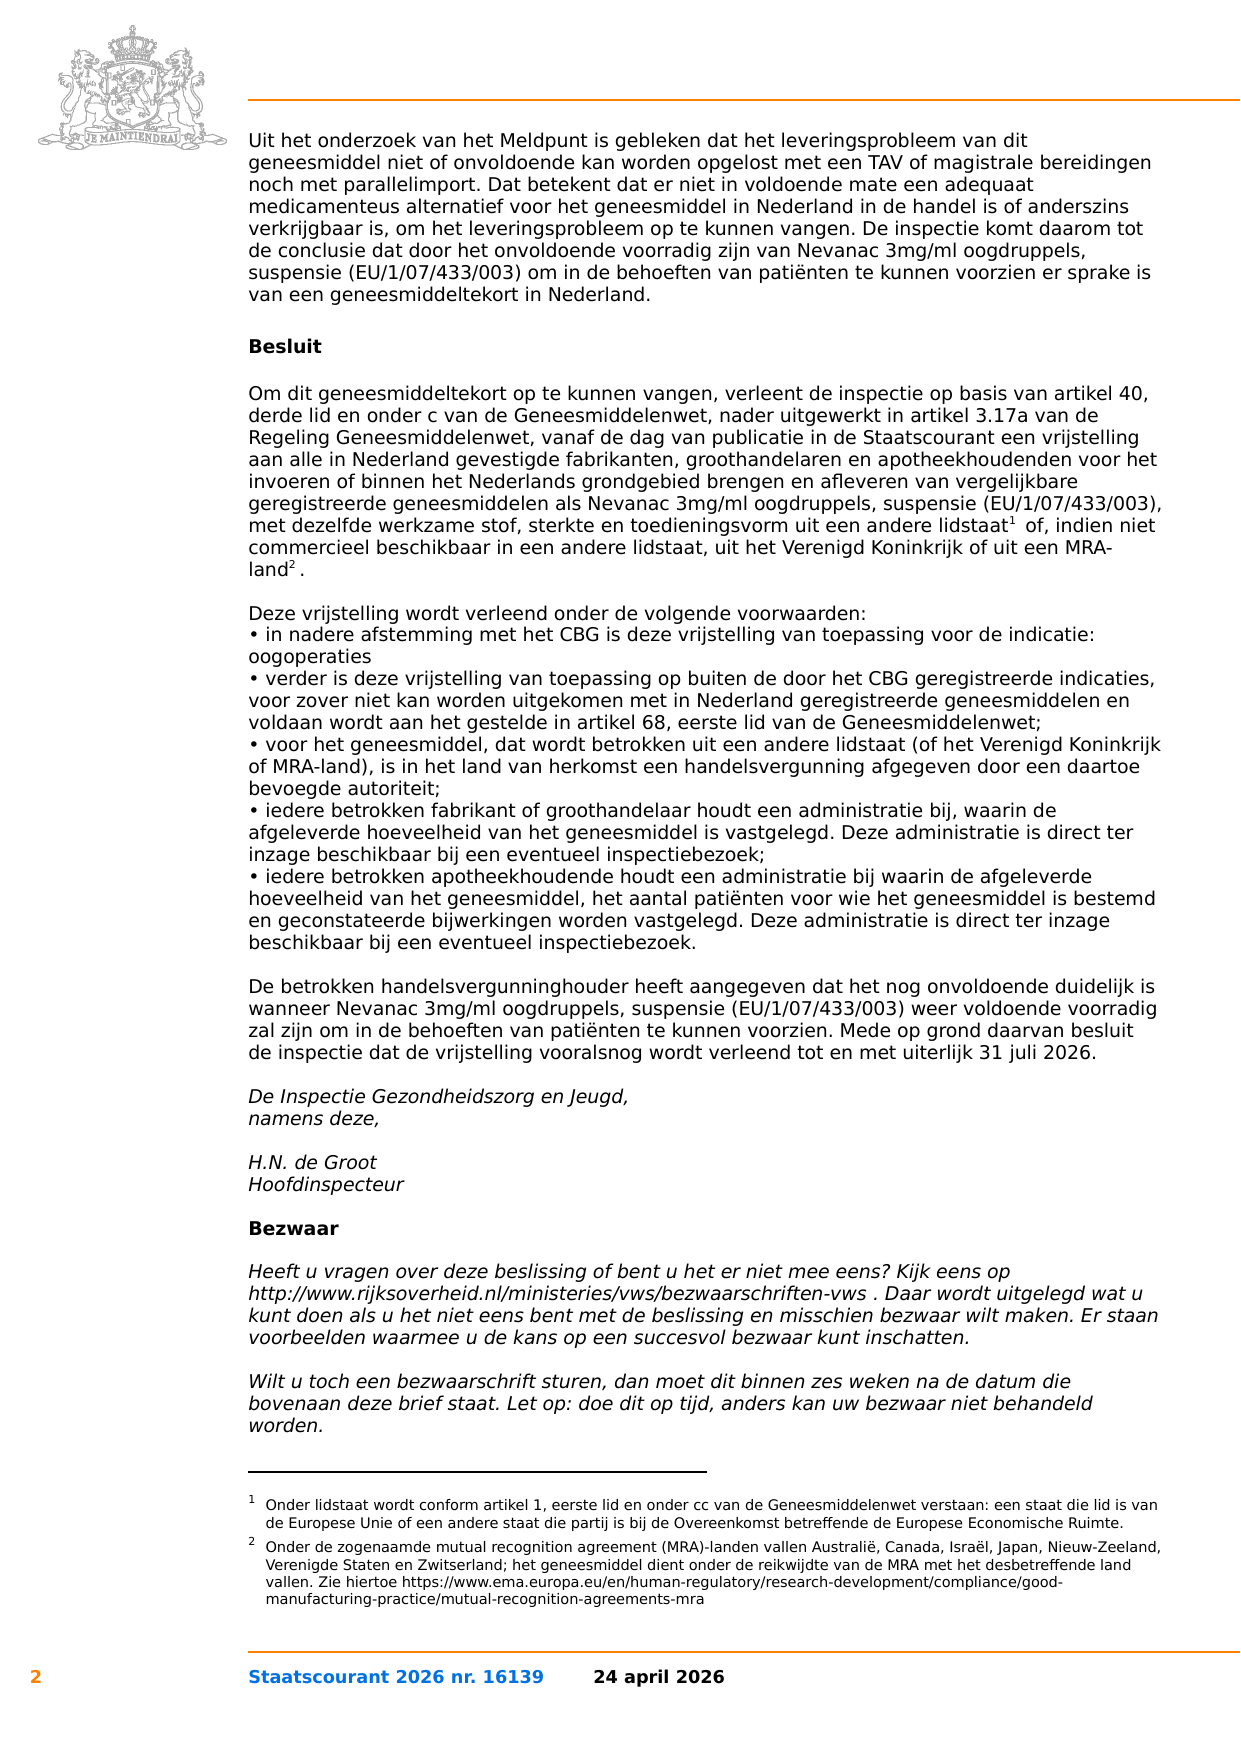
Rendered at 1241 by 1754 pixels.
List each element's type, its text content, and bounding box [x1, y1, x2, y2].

subtitle Besluit [248, 336, 1163, 358]
text • iedere betrokken apotheekhoudende houdt een administratie bij waarin de afgeleverde hoeveelheid van het geneesmiddel, het aantal patiënten voor wie het geneesmiddel is bestemd en geconstateerde bijwerkingen worden vastgelegd. Deze administratie is direct ter inzage beschikbaar bij een eventueel inspectiebezoek. [248, 866, 1163, 954]
picture [38, 25, 227, 150]
text Onder de zogenaamde mutual recognition agreement (MRA)-landen vallen Australië, Canada, Israël, Japan, Nieuw-Zeeland, Verenigde Staten en Zwitserland; het geneesmiddel dient onder de reikwijdte van de MRA met het desbetreffende land vallen. Zie hiertoe https://www.ema.europa.eu/en/human-regulatory/research-development/compliance/good-manufacturing-practice/mutual-recognition-agreements-mra [248, 1535, 1163, 1608]
text Heeft u vragen over deze beslissing of bent u het er niet mee eens? Kijk eens op http://www.rijksoverheid.nl/ministeries/vws/bezwaarschriften-vws . Daar wordt uitgelegd wat u kunt doen als u het niet eens bent met de beslissing en misschien bezwaar wilt maken. Er staan voorbeelden waarmee u de kans op een succesvol bezwaar kunt inschatten. [248, 1261, 1163, 1349]
text Onder lidstaat wordt conform artikel 1, eerste lid en onder cc van de Geneesmiddelenwet verstaan: een staat die lid is van de Europese Unie of een andere staat die partij is bij de Overeenkomst betreffende de Europese Economische Ruimte. [248, 1493, 1163, 1532]
text De Inspectie Gezondheidszorg en Jeugd, namens deze, H.N. de Groot Hoofdinspecteur [248, 1086, 1163, 1196]
text • in nadere afstemming met het CBG is deze vrijstelling van toepassing voor de indicatie: oogoperaties [248, 624, 1163, 668]
text Deze vrijstelling wordt verleend onder de volgende voorwaarden: [248, 602, 1163, 624]
text • verder is deze vrijstelling van toepassing op buiten de door het CBG geregistreerde indicaties, voor zover niet kan worden uitgekomen met in Nederland geregistreerde geneesmiddelen en voldaan wordt aan het gestelde in artikel 68, eerste lid van de Geneesmiddelenwet; [248, 668, 1163, 734]
text Om dit geneesmiddeltekort op te kunnen vangen, verleent de inspectie op basis van artikel 40, derde lid en onder c van de Geneesmiddelenwet, nader uitgewerkt in artikel 3.17a van de Regeling Geneesmiddelenwet, vanaf de dag van publicatie in de Staatscourant een vrijstelling aan alle in Nederland gevestigde fabrikanten, groothandelaren en apotheekhoudenden voor het invoeren of binnen het Nederlands grondgebied brengen en afleveren van vergelijkbare geregistreerde geneesmiddelen als Nevanac 3mg/ml oogdruppels, suspensie (EU/1/07/433/003), met dezelfde werkzame stof, sterkte en toedieningsvorm uit een andere lidstaat of, indien niet commercieel beschikbaar in een andere lidstaat, uit het Verenigd Koninkrijk of uit een MRA-land. [248, 383, 1163, 581]
text Uit het onderzoek van het Meldpunt is gebleken dat het leveringsprobleem van dit geneesmiddel niet of onvoldoende kan worden opgelost met een TAV of magistrale bereidingen noch met parallelimport. Dat betekent dat er niet in voldoende mate een adequaat medicamenteus alternatief voor het geneesmiddel in Nederland in de handel is of anderszins verkrijgbaar is, om het leveringsprobleem op te kunnen vangen. De inspectie komt daarom tot de conclusie dat door het onvoldoende voorradig zijn van Nevanac 3mg/ml oogdruppels, suspensie (EU/1/07/433/003) om in de behoeften van patiënten te kunnen voorzien er sprake is van een geneesmiddeltekort in Nederland. [248, 130, 1163, 306]
text • iedere betrokken fabrikant of groothandelaar houdt een administratie bij, waarin de afgeleverde hoeveelheid van het geneesmiddel is vastgelegd. Deze administratie is direct ter inzage beschikbaar bij een eventueel inspectiebezoek; [248, 800, 1163, 866]
text Wilt u toch een bezwaarschrift sturen, dan moet dit binnen zes weken na de datum die bovenaan deze brief staat. Let op: doe dit op tijd, anders kan uw bezwaar niet behandeld worden. [248, 1371, 1163, 1437]
text Bezwaar [248, 1217, 1163, 1239]
text De betrokken handelsvergunninghouder heeft aangegeven dat het nog onvoldoende duidelijk is wanneer Nevanac 3mg/ml oogdruppels, suspensie (EU/1/07/433/003) weer voldoende voorradig zal zijn om in de behoeften van patiënten te kunnen voorzien. Mede op grond daarvan besluit de inspectie dat de vrijstelling vooralsnog wordt verleend tot en met uiterlijk 31 juli 2026. [248, 976, 1163, 1064]
text • voor het geneesmiddel, dat wordt betrokken uit een andere lidstaat (of het Verenigd Koninkrijk of MRA-land), is in het land van herkomst een handelsvergunning afgegeven door een daartoe bevoegde autoriteit; [248, 734, 1163, 800]
